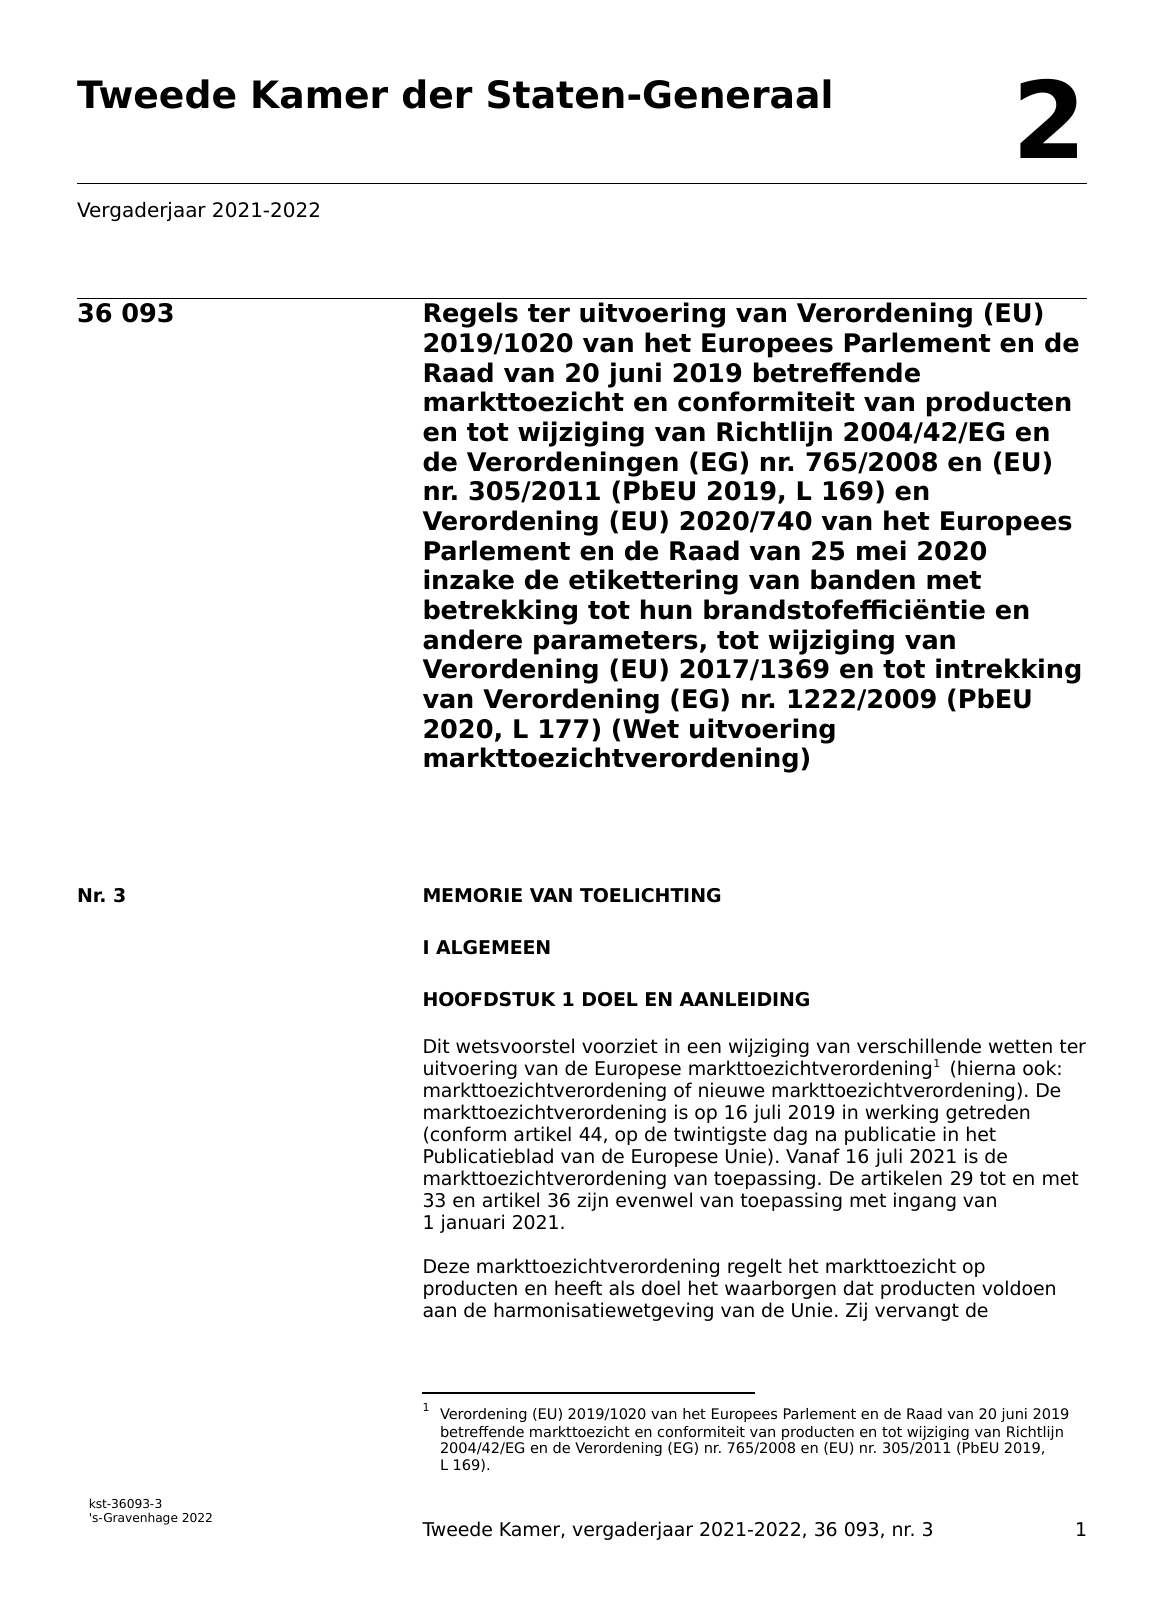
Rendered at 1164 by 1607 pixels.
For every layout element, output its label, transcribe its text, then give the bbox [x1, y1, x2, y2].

text Deze markttoezichtverordening regelt het markttoezicht op producten en heeft als doel het waarborgen dat producten voldoen aan de harmonisatiewetgeving van de Unie. Zij vervangt de [422, 1256, 1087, 1322]
subtitle I ALGEMEEN [422, 937, 1087, 959]
text Verordening (EU) 2019/1020 van het Europees Parlement en de Raad van 20 juni 2019 betreffende markttoezicht en conformiteit van producten en tot wijziging van Richtlijn 2004/42/EG en de Verordening (EG) nr. 765/2008 en (EU) nr. 305/2011 (PbEU 2019, L 169). [422, 1402, 1087, 1474]
table_cell Vergaderjaar 2021-2022 [77, 184, 1087, 298]
subtitle Nr. 3 MEMORIE VAN TOELICHTING [77, 885, 1087, 907]
subtitle 36 093 Regels ter uitvoering van Verordening (EU) 2019/1020 van het Europees Parlement en de Raad van 20 juni 2019 betreffende markttoezicht en conformiteit van producten en tot wijziging van Richtlijn 2004/42/EG en de Verordeningen (EG) nr. 765/2008 en (EU) nr. 305/2011 (PbEU 2019, L 169) en Verordening (EU) 2020/740 van het Europees Parlement en de Raad van 25 mei 2020 inzake de etikettering van banden met betrekking tot hun brandstofefficiëntie en andere parameters, tot wijziging van Verordening (EU) 2017/1369 en tot intrekking van Verordening (EG) nr. 1222/2009 (PbEU 2020, L 177) (Wet uitvoering markttoezichtverordening) [77, 299, 1087, 774]
table_header 2 [886, 59, 1087, 183]
text Dit wetsvoorstel voorziet in een wijziging van verschillende wetten ter uitvoering van de Europese markttoezichtverordening (hierna ook: markttoezichtverordening of nieuwe markttoezichtverordening). De markttoezichtverordening is op 16 juli 2019 in werking getreden (conform artikel 44, op de twintigste dag na publicatie in het Publicatieblad van de Europese Unie). Vanaf 16 juli 2021 is de markttoezichtverordening van toepassing. De artikelen 29 tot en met 33 en artikel 36 zijn evenwel van toepassing met ingang van 1 januari 2021. [422, 1036, 1087, 1234]
subtitle HOOFDSTUK 1 DOEL EN AANLEIDING [422, 989, 1087, 1011]
text kst-36093-3 [88, 1497, 323, 1511]
table_header Tweede Kamer der Staten-Generaal [77, 59, 886, 183]
text 's-Gravenhage 2022 [88, 1511, 323, 1525]
